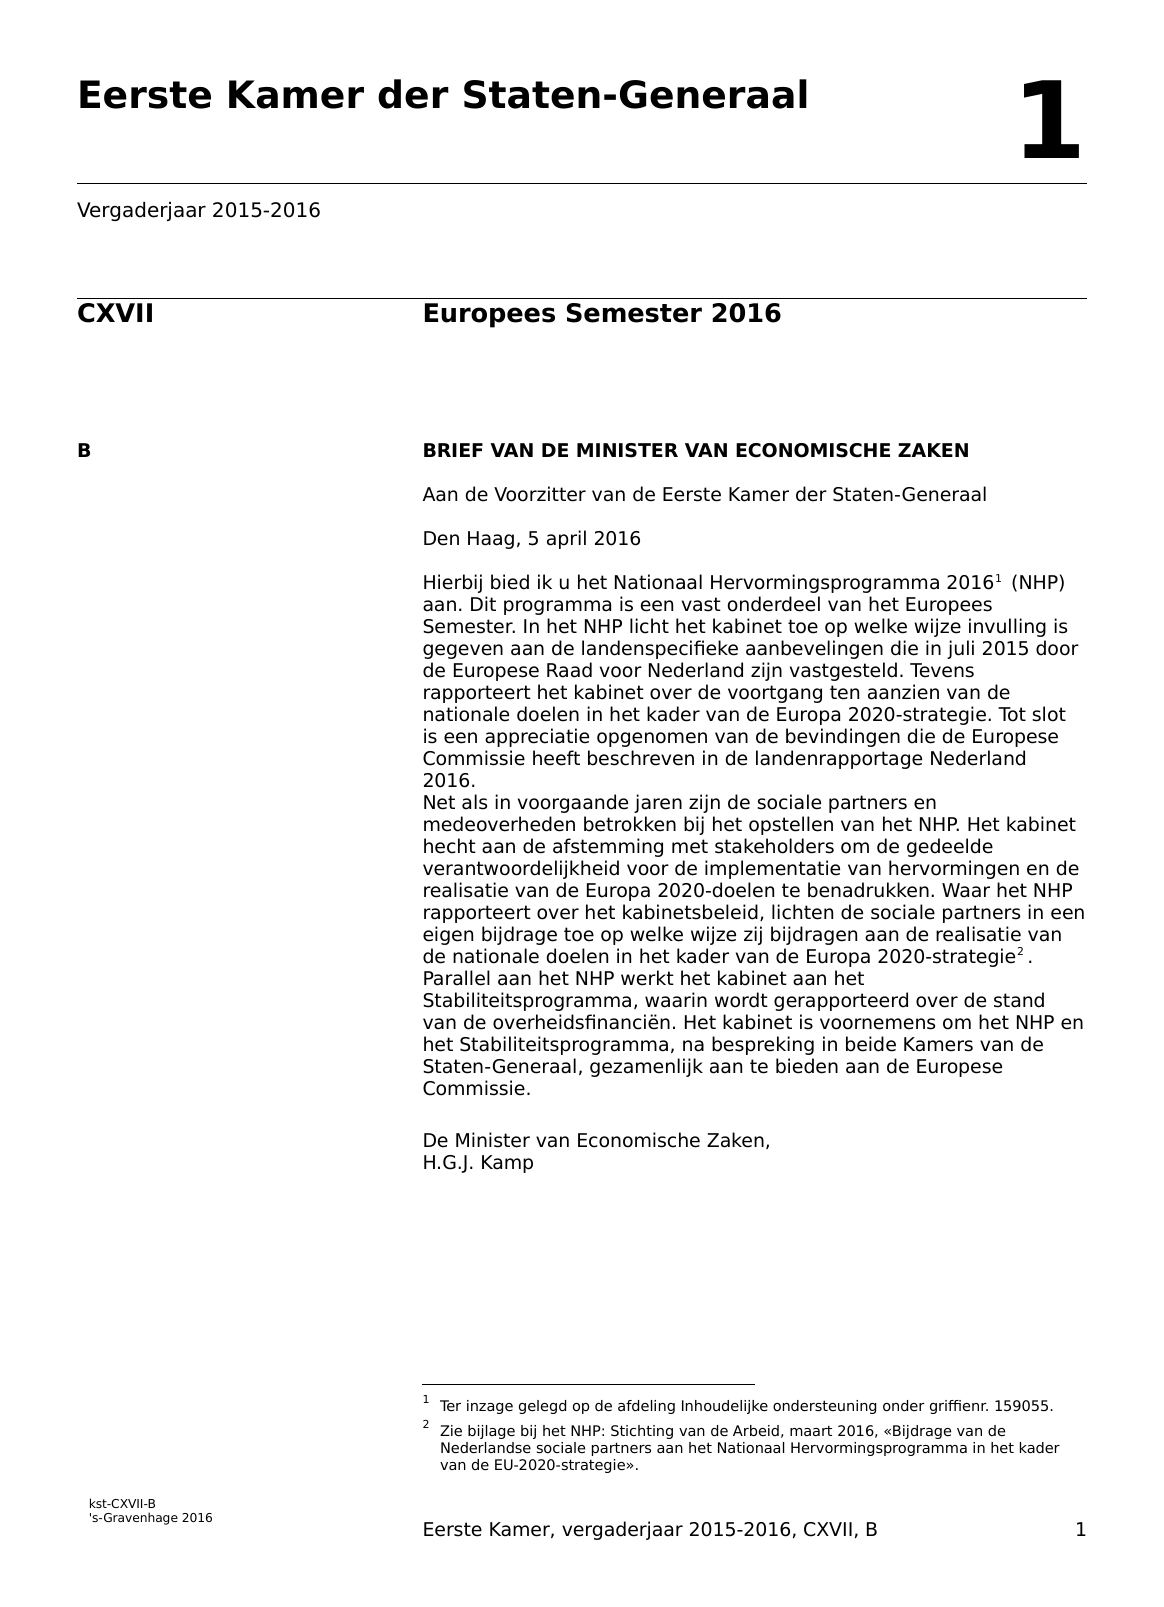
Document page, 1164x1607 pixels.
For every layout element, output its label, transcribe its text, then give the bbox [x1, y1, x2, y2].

text Zie bijlage bij het NHP: Stichting van de Arbeid, maart 2016, «Bijdrage van de Nederlandse sociale partners aan het Nationaal Hervormingsprogramma in het kader van de EU-2020-strategie». [422, 1418, 1087, 1474]
text Hierbij bied ik u het Nationaal Hervormingsprogramma 2016 (NHP) aan. Dit programma is een vast onderdeel van het Europees Semester. In het NHP licht het kabinet toe op welke wijze invulling is gegeven aan de landenspecifieke aanbevelingen die in juli 2015 door de Europese Raad voor Nederland zijn vastgesteld. Tevens rapporteert het kabinet over de voortgang ten aanzien van de nationale doelen in het kader van de Europa 2020-strategie. Tot slot is een appreciatie opgenomen van de bevindingen die de Europese Commissie heeft beschreven in de landenrapportage Nederland 2016. [422, 572, 1087, 792]
text De Minister van Economische Zaken, H.G.J. Kamp [422, 1130, 1087, 1174]
text Net als in voorgaande jaren zijn de sociale partners en medeoverheden betrokken bij het opstellen van het NHP. Het kabinet hecht aan de afstemming met stakeholders om de gedeelde verantwoordelijkheid voor de implementatie van hervormingen en de realisatie van de Europa 2020-doelen te benadrukken. Waar het NHP rapporteert over het kabinetsbeleid, lichten de sociale partners in een eigen bijdrage toe op welke wijze zij bijdragen aan de realisatie van de nationale doelen in het kader van de Europa 2020-strategie. [422, 792, 1087, 968]
table_header Eerste Kamer der Staten-Generaal [77, 59, 886, 183]
text Den Haag, 5 april 2016 [422, 528, 1087, 550]
text kst-CXVII-B [88, 1497, 323, 1511]
text Ter inzage gelegd op de afdeling Inhoudelijke ondersteuning onder griffienr. 159055. [422, 1393, 1087, 1416]
text 's-Gravenhage 2016 [88, 1511, 323, 1525]
subtitle CXVII Europees Semester 2016 [77, 299, 1087, 329]
table_header 1 [886, 59, 1087, 183]
text Aan de Voorzitter van de Eerste Kamer der Staten-Generaal [422, 484, 1087, 506]
text Parallel aan het NHP werkt het kabinet aan het Stabiliteitsprogramma, waarin wordt gerapporteerd over de stand van de overheidsfinanciën. Het kabinet is voornemens om het NHP en het Stabiliteitsprogramma, na bespreking in beide Kamers van de Staten-Generaal, gezamenlijk aan te bieden aan de Europese Commissie. [422, 968, 1087, 1100]
table_cell Vergaderjaar 2015-2016 [77, 184, 1087, 298]
subtitle B BRIEF VAN DE MINISTER VAN ECONOMISCHE ZAKEN [77, 440, 1087, 462]
